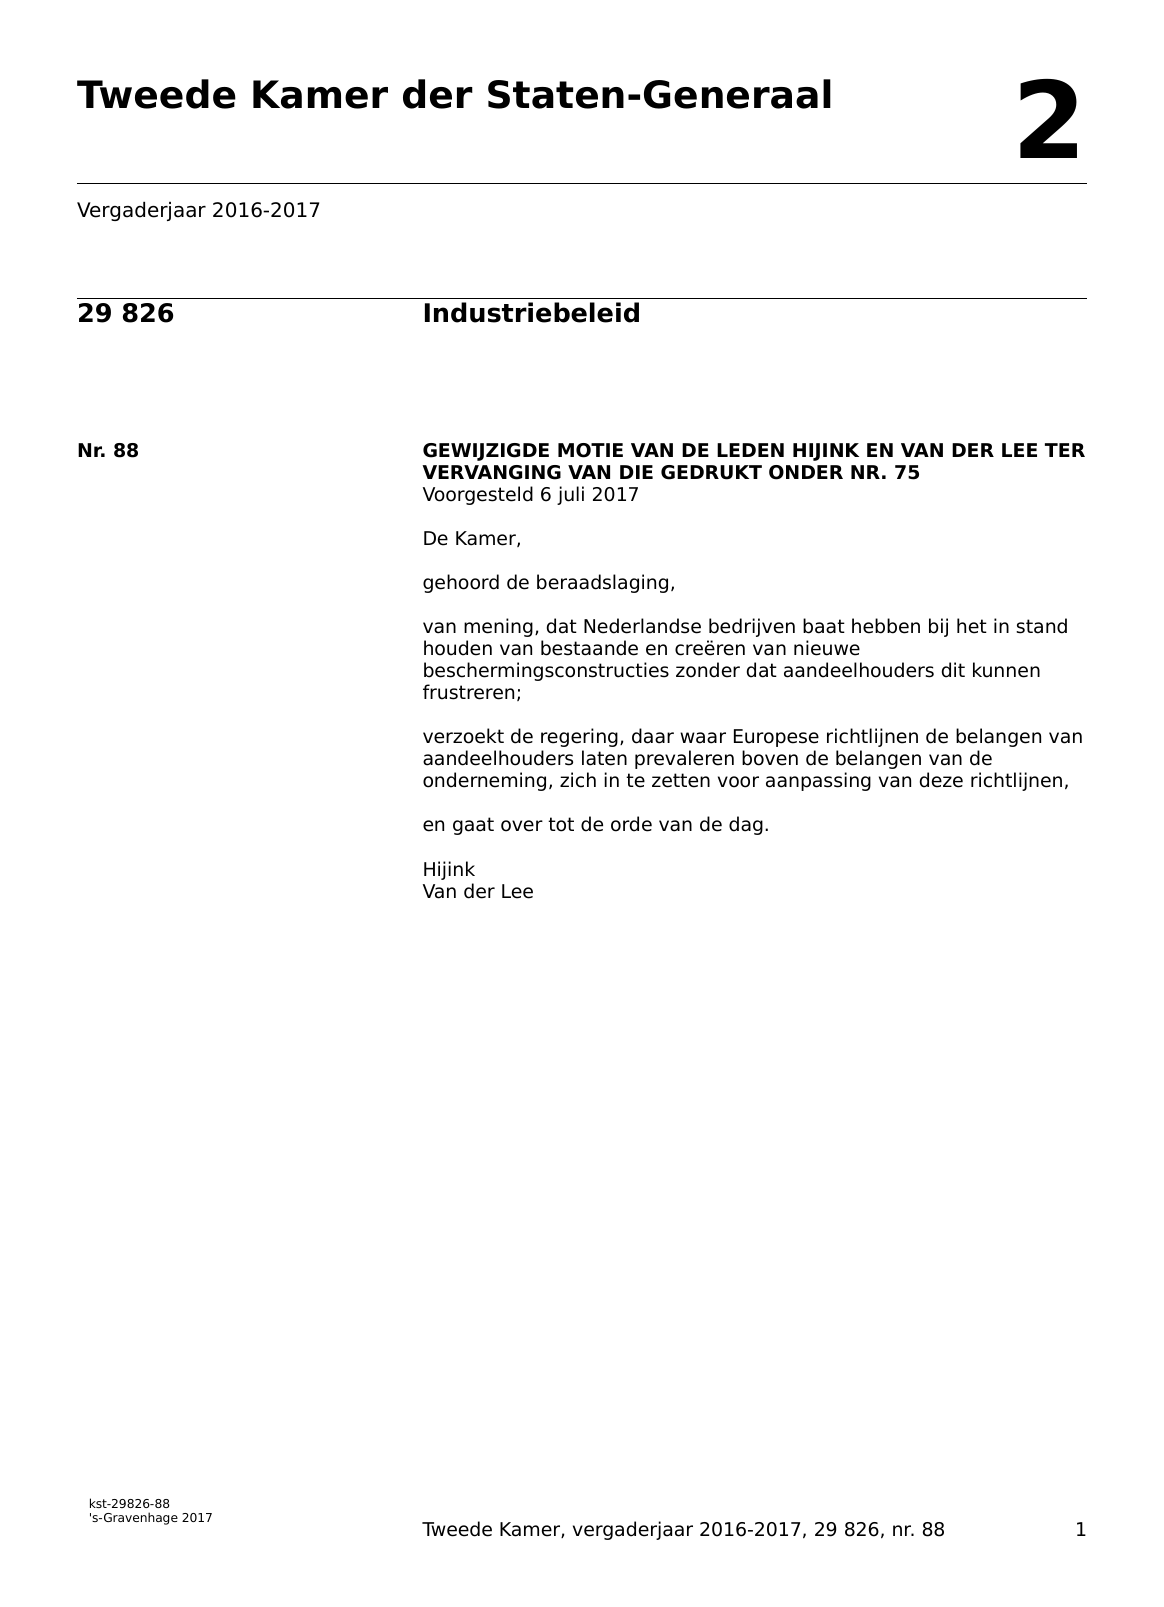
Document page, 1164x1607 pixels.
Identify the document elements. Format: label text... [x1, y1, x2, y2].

text Hijink [422, 858, 1087, 881]
text gehoord de beraadslaging, [422, 572, 1087, 594]
subtitle 29 826 Industriebeleid [77, 299, 1087, 329]
table_header Tweede Kamer der Staten-Generaal [77, 59, 886, 183]
text en gaat over tot de orde van de dag. [422, 814, 1087, 836]
table_cell Vergaderjaar 2016-2017 [77, 184, 1087, 298]
text Van der Lee [422, 881, 1087, 902]
table_header 2 [886, 59, 1087, 183]
text Voorgesteld 6 juli 2017 [422, 484, 1087, 506]
text 's-Gravenhage 2017 [88, 1511, 323, 1525]
text kst-29826-88 [88, 1497, 323, 1511]
text van mening, dat Nederlandse bedrijven baat hebben bij het in stand houden van bestaande en creëren van nieuwe beschermingsconstructies zonder dat aandeelhouders dit kunnen frustreren; [422, 616, 1087, 704]
subtitle Nr. 88 GEWIJZIGDE MOTIE VAN DE LEDEN HIJINK EN VAN DER LEE TER VERVANGING VAN DIE GEDRUKT ONDER NR. 75 [77, 440, 1087, 484]
text verzoekt de regering, daar waar Europese richtlijnen de belangen van aandeelhouders laten prevaleren boven de belangen van de onderneming, zich in te zetten voor aanpassing van deze richtlijnen, [422, 726, 1087, 792]
text De Kamer, [422, 528, 1087, 550]
